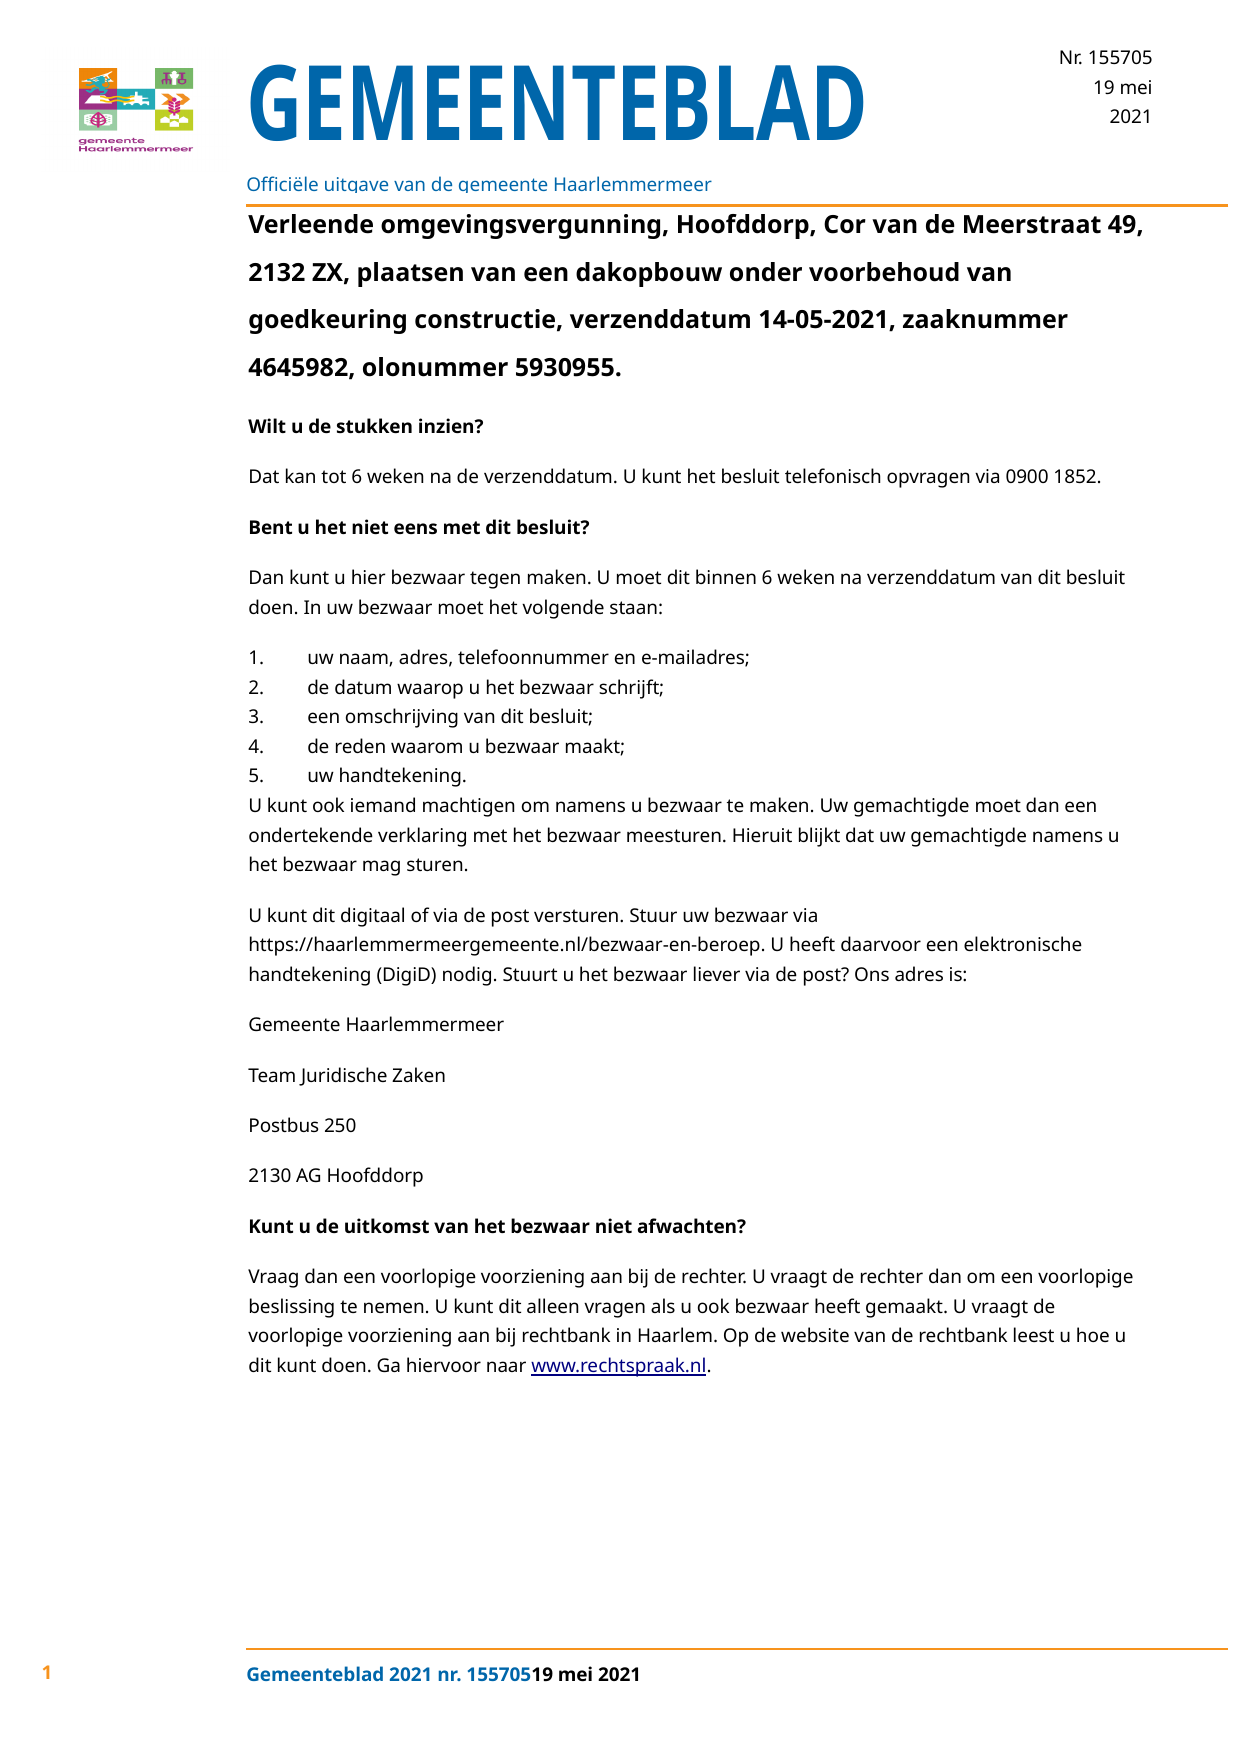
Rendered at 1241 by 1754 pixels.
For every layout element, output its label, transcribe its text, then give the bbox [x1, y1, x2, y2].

text Dat kan tot 6 weken na de verzenddatum. U kunt het besluit telefonisch opvragen via 0900 1852. [248, 463, 1152, 489]
text Wilt u de stukken inzien? [248, 413, 1152, 439]
text Gemeente Haarlemmermeer [248, 1011, 1152, 1037]
list een omschrijving van dit besluit; [248, 703, 1152, 729]
text Bent u het niet eens met dit besluit? [248, 514, 1152, 540]
text Verleende omgevingsvergunning, Hoofddorp, Cor van de Meerstraat 49, 2132 ZX, plaatsen van een dakopbouw onder voorbehoud van goedkeuring constructie, verzenddatum 14-05-2021, zaaknummer 4645982, olonummer 5930955. [248, 207, 1152, 384]
text Vraag dan een voorlopige voorziening aan bij de rechter. U vraagt de rechter dan om een voorlopige beslissing te nemen. U kunt dit alleen vragen als u ook bezwaar heeft gemaakt. U vraagt de voorlopige voorziening aan bij rechtbank in Haarlem. Op de website van de rechtbank leest u hoe u dit kunt doen. Ga hiervoor naar www.rechtspraak.nl. [248, 1263, 1152, 1378]
picture [41, 47, 231, 172]
text Postbus 250 [248, 1112, 1152, 1138]
text U kunt dit digitaal of via de post versturen. Stuur uw bezwaar via https://haarlemmermeergemeente.nl/bezwaar-en-beroep. U heeft daarvoor een elektronische handtekening (DigiD) nodig. Stuurt u het bezwaar liever via de post? Ons adres is: [248, 902, 1152, 987]
list de datum waarop u het bezwaar schrijft; [248, 674, 1152, 700]
text Dan kunt u hier bezwaar tegen maken. U moet dit binnen 6 weken na verzenddatum van dit besluit doen. In uw bezwaar moet het volgende staan: [248, 564, 1152, 620]
list uw handtekening. [248, 763, 1152, 788]
list de reden waarom u bezwaar maakt; [248, 733, 1152, 759]
list uw naam, adres, telefoonnummer en e-mailadres; [248, 644, 1152, 670]
text 2130 AG Hoofddorp [248, 1163, 1152, 1188]
text Team Juridische Zaken [248, 1062, 1152, 1088]
text Kunt u de uitkomst van het bezwaar niet afwachten? [248, 1213, 1152, 1239]
text U kunt ook iemand machtigen om namens u bezwaar te maken. Uw gemachtigde moet dan een ondertekende verklaring met het bezwaar meesturen. Hieruit blijkt dat uw gemachtigde namens u het bezwaar mag sturen. [248, 792, 1152, 877]
